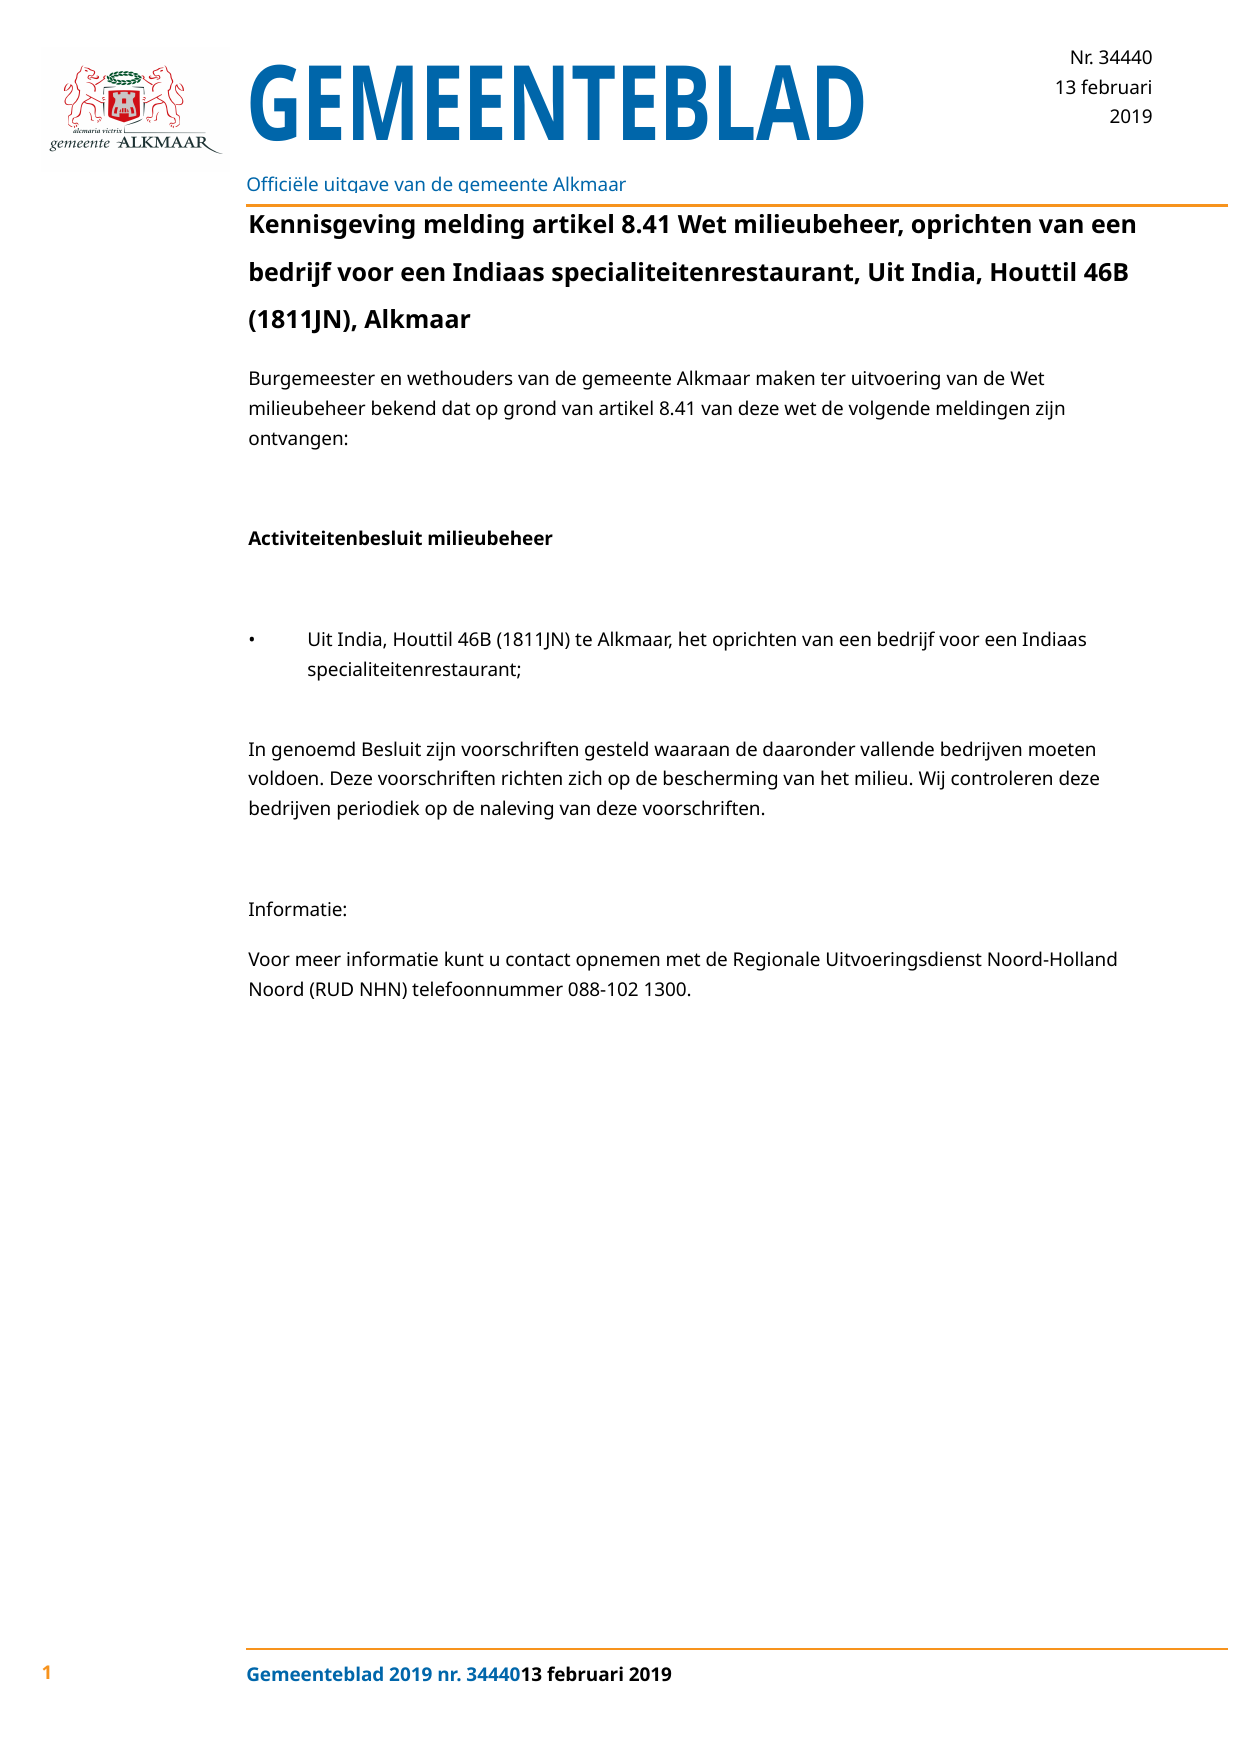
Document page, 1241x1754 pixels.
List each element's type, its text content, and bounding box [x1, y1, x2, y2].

list Uit India, Houttil 46B (1811JN) te Alkmaar, het oprichten van een bedrijf voor een Indiaas specialiteitenrestaurant; [248, 626, 1152, 682]
text Kennisgeving melding artikel 8.41 Wet milieubeheer, oprichten van een bedrijf voor een Indiaas specialiteitenrestaurant, Uit India, Houttil 46B (1811JN), Alkmaar [248, 207, 1152, 336]
text Voor meer informatie kunt u contact opnemen met de Regionale Uitvoeringsdienst Noord-Holland Noord (RUD NHN) telefoonnummer 088-102 1300. [248, 946, 1152, 1002]
text In genoemd Besluit zijn voorschriften gesteld waaraan de daaronder vallende bedrijven moeten voldoen. Deze voorschriften richten zich op de bescherming van het milieu. Wij controleren deze bedrijven periodiek op de naleving van deze voorschriften. [248, 736, 1152, 821]
text Burgemeester en wethouders van de gemeente Alkmaar maken ter uitvoering van de Wet milieubeheer bekend dat op grond van artikel 8.41 van deze wet de volgende meldingen zijn ontvangen: [248, 366, 1152, 450]
text Activiteitenbesluit milieubeheer [248, 526, 1152, 551]
picture [41, 47, 231, 172]
text Informatie: [248, 896, 1152, 922]
